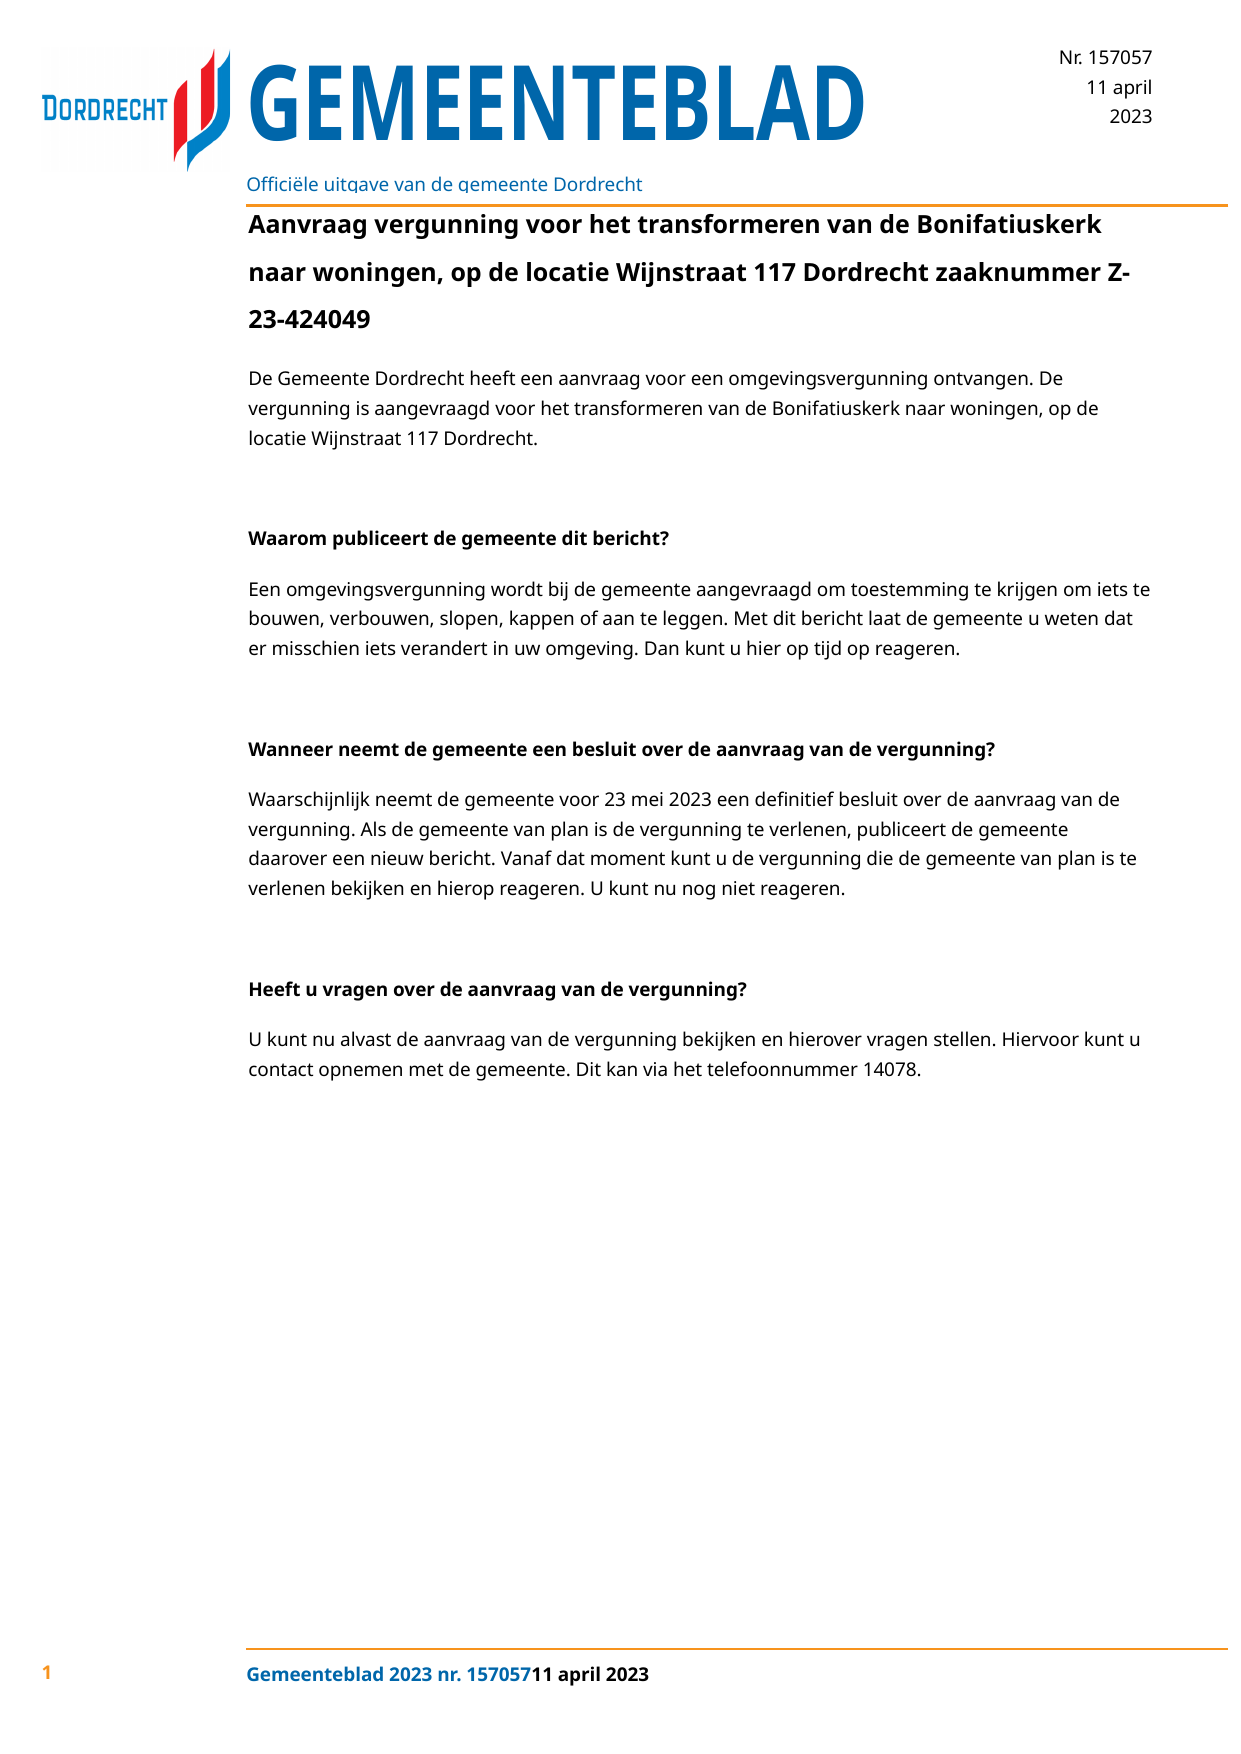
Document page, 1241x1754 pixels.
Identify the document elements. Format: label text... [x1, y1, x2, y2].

text Een omgevingsvergunning wordt bij de gemeente aangevraagd om toestemming te krijgen om iets te bouwen, verbouwen, slopen, kappen of aan te leggen. Met dit bericht laat de gemeente u weten dat er misschien iets verandert in uw omgeving. Dan kunt u hier op tijd op reageren. [248, 576, 1152, 661]
text De Gemeente Dordrecht heeft een aanvraag voor een omgevingsvergunning ontvangen. De vergunning is aangevraagd voor het transformeren van de Bonifatiuskerk naar woningen, op de locatie Wijnstraat 117 Dordrecht. [248, 366, 1152, 450]
text Wanneer neemt de gemeente een besluit over de aanvraag van de vergunning? [248, 736, 1152, 762]
picture [41, 47, 231, 172]
text Waarom publiceert de gemeente dit bericht? [248, 526, 1152, 551]
text Aanvraag vergunning voor het transformeren van de Bonifatiuskerk naar woningen, op de locatie Wijnstraat 117 Dordrecht zaaknummer Z-23-424049 [248, 207, 1152, 336]
text Heeft u vragen over de aanvraag van de vergunning? [248, 976, 1152, 1002]
text U kunt nu alvast de aanvraag van de vergunning bekijken en hierover vragen stellen. Hiervoor kunt u contact opnemen met de gemeente. Dit kan via het telefoonnummer 14078. [248, 1026, 1152, 1082]
text Waarschijnlijk neemt de gemeente voor 23 mei 2023 een definitief besluit over de aanvraag van de vergunning. Als de gemeente van plan is de vergunning te verlenen, publiceert de gemeente daarover een nieuw bericht. Vanaf dat moment kunt u de vergunning die de gemeente van plan is te verlenen bekijken en hierop reageren. U kunt nu nog niet reageren. [248, 786, 1152, 901]
